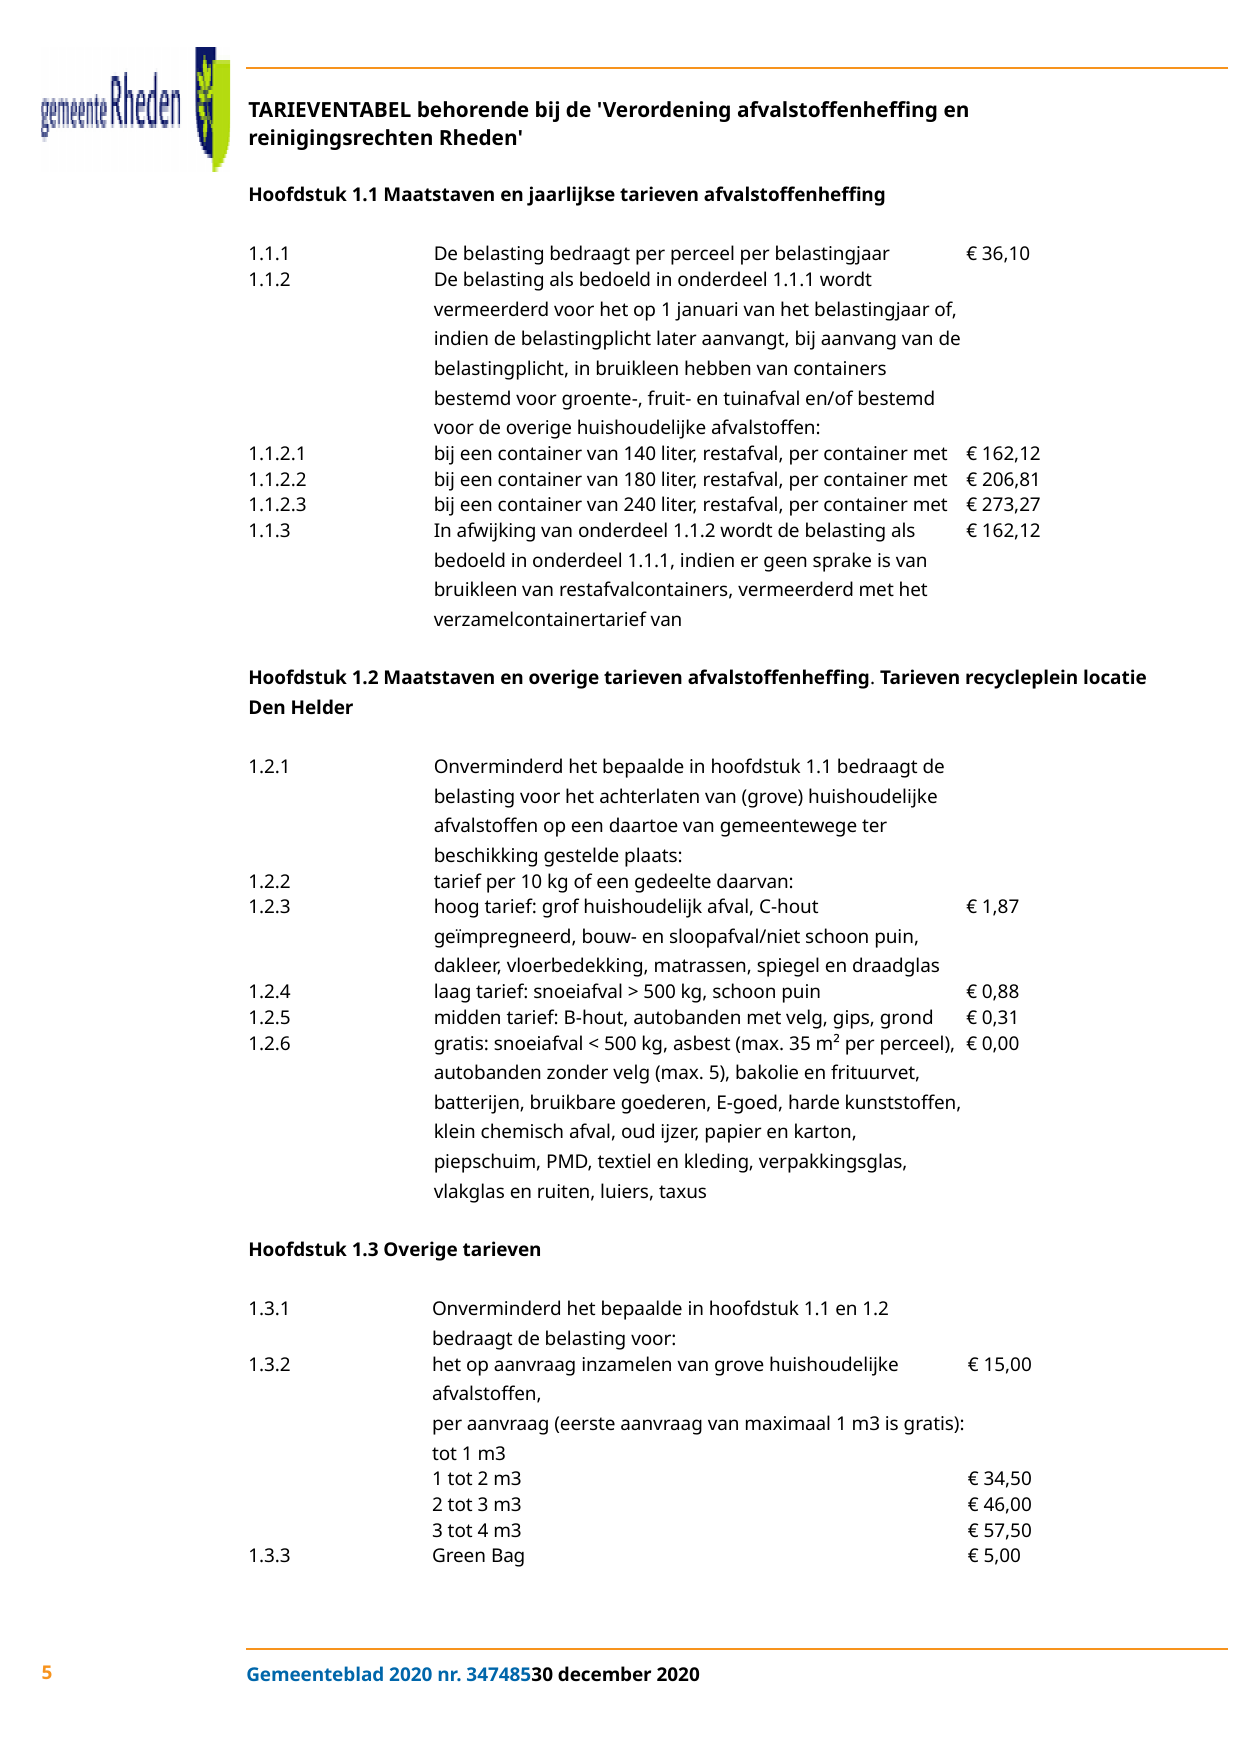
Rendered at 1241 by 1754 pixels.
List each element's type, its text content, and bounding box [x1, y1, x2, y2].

table_cell In afwijking van onderdeel 1.1.2 wordt de belasting als bedoeld in onderdeel 1.1.1, indien er geen sprake is van bruikleen van restafvalcontainers, vermeerderd met het verzamelcontainertarief van [434, 517, 966, 632]
table_cell 1.3.3 [248, 1543, 432, 1568]
table_cell € 0,88 [966, 979, 1152, 1004]
table_cell € 162,12 [966, 517, 1152, 632]
table_cell [248, 1465, 432, 1491]
text TARIEVENTABEL behorende bij de 'Verordening afvalstoffenheffing en reinigingsrechten Rheden' [248, 95, 1152, 152]
text Hoofdstuk 1.1 Maatstaven en jaarlijkse tarieven afvalstoffenheffing [248, 181, 1152, 207]
table_cell € 57,50 [968, 1517, 1152, 1543]
table_cell € 15,00 [968, 1351, 1152, 1465]
table_cell [248, 1491, 432, 1517]
table_header [968, 1296, 1152, 1351]
table_header 1.3.1 [248, 1296, 432, 1351]
table_cell het op aanvraag inzamelen van grove huishoudelijke afvalstoffen, per aanvraag (eerste aanvraag van maximaal 1 m3 is gratis): tot 1 m3 [432, 1351, 968, 1465]
table_cell € 0,31 [966, 1004, 1152, 1030]
table_header 1.2.1 [248, 753, 433, 868]
table_cell 1.1.2.3 [248, 491, 433, 517]
table_cell tarief per 10 kg of een gedeelte daarvan: [434, 868, 966, 893]
table_cell 1.2.2 [248, 868, 433, 893]
table_cell 1.1.2.2 [248, 466, 433, 491]
table_cell € 273,27 [966, 491, 1152, 517]
table_cell [966, 868, 1152, 893]
table_cell 1.1.2 [248, 266, 433, 440]
table_cell bij een container van 140 liter, restafval, per container met [434, 440, 966, 466]
table_cell € 34,50 [968, 1465, 1152, 1491]
table_cell 1.2.4 [248, 979, 433, 1004]
table_cell De belasting als bedoeld in onderdeel 1.1.1 wordt vermeerderd voor het op 1 januari van het belastingjaar of, indien de belastingplicht later aanvangt, bij aanvang van de belastingplicht, in bruikleen hebben van containers bestemd voor groente-, fruit- en tuinafval en/of bestemd voor de overige huishoudelijke afvalstoffen: [434, 266, 966, 440]
table_header 1.1.1 [248, 241, 433, 266]
table_cell € 0,00 [966, 1030, 1152, 1203]
table_header Onverminderd het bepaalde in hoofdstuk 1.1 bedraagt de belasting voor het achterlaten van (grove) huishoudelijke afvalstoffen op een daartoe van gemeentewege ter beschikking gestelde plaats: [434, 753, 966, 868]
table_cell 1.2.6 [248, 1030, 433, 1203]
table_cell 1.2.5 [248, 1004, 433, 1030]
table_cell € 162,12 [966, 440, 1152, 466]
table_cell 1 tot 2 m3 [432, 1465, 968, 1491]
table_cell 1.3.2 [248, 1351, 432, 1465]
table_cell € 206,81 [966, 466, 1152, 491]
table_header [966, 753, 1152, 868]
text Hoofdstuk 1.2 Maatstaven en overige tarieven afvalstoffenheffing. Tarieven recycleplein locatie Den Helder [248, 664, 1152, 720]
table_cell € 5,00 [968, 1543, 1152, 1568]
table_cell midden tarief: B-hout, autobanden met velg, gips, grond [434, 1004, 966, 1030]
table_cell [248, 1517, 432, 1543]
picture [41, 47, 231, 172]
table_cell € 46,00 [968, 1491, 1152, 1517]
table_cell bij een container van 240 liter, restafval, per container met [434, 491, 966, 517]
table_cell Green Bag [432, 1543, 968, 1568]
table_cell 1.1.3 [248, 517, 433, 632]
table_cell € 1,87 [966, 894, 1152, 978]
table_header De belasting bedraagt per perceel per belastingjaar [434, 241, 966, 266]
table_cell 1.2.3 [248, 894, 433, 978]
table_header Onverminderd het bepaalde in hoofdstuk 1.1 en 1.2 bedraagt de belasting voor: [432, 1296, 968, 1351]
table_cell laag tarief: snoeiafval > 500 kg, schoon puin [434, 979, 966, 1004]
table_cell 3 tot 4 m3 [432, 1517, 968, 1543]
table_cell hoog tarief: grof huishoudelijk afval, C-hout geïmpregneerd, bouw- en sloopafval/niet schoon puin, dakleer, vloerbedekking, matrassen, spiegel en draadglas [434, 894, 966, 978]
table_cell [966, 266, 1152, 440]
text Hoofdstuk 1.3 Overige tarieven [248, 1236, 1152, 1262]
table_cell 1.1.2.1 [248, 440, 433, 466]
table_cell bij een container van 180 liter, restafval, per container met [434, 466, 966, 491]
table_header € 36,10 [966, 241, 1152, 266]
table_cell gratis: snoeiafval < 500 kg, asbest (max. 35 m² per perceel), autobanden zonder velg (max. 5), bakolie en frituurvet, batterijen, bruikbare goederen, E-goed, harde kunststoffen, klein chemisch afval, oud ijzer, papier en karton, piepschuim, PMD, textiel en kleding, verpakkingsglas, vlakglas en ruiten, luiers, taxus [434, 1030, 966, 1203]
table_cell 2 tot 3 m3 [432, 1491, 968, 1517]
